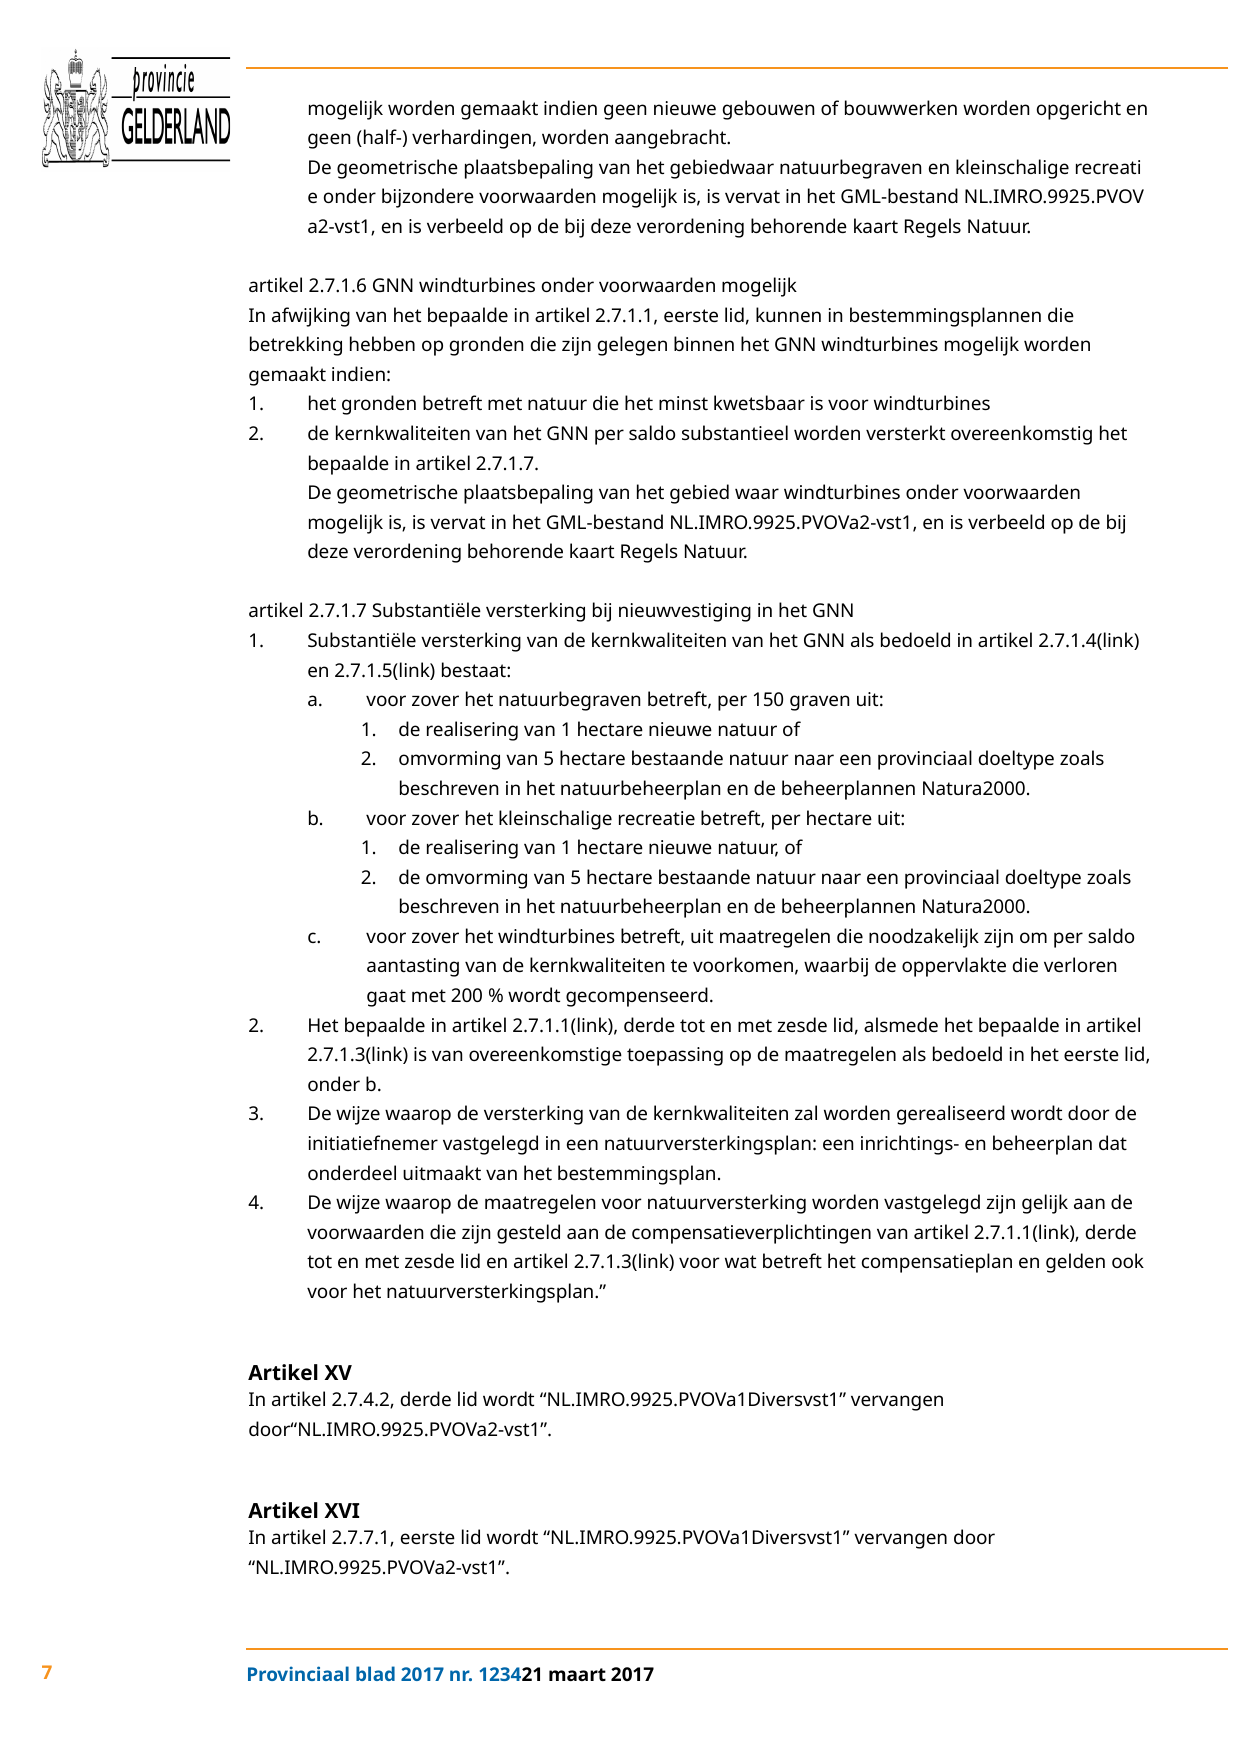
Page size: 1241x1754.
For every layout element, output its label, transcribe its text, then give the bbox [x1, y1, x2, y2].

list voor zover het natuurbegraven betreft, per 150 graven uit: [307, 686, 1152, 712]
list Substantiële versterking van de kernkwaliteiten van het GNN als bedoeld in artikel 2.7.1.4(link) en 2.7.1.5(link) bestaat: [248, 627, 1152, 683]
text Artikel XVI [248, 1496, 1152, 1524]
list de realisering van 1 hectare nieuwe natuur, of [361, 834, 1152, 860]
list de kernkwaliteiten van het GNN per saldo substantieel worden versterkt overeenkomstig het bepaalde in artikel 2.7.1.7. [248, 420, 1152, 476]
text In artikel 2.7.4.2, derde lid wordt “NL.IMRO.9925.PVOVa1Diversvst1” vervangen door“NL.IMRO.9925.PVOVa2-vst1”. [248, 1387, 1152, 1442]
list de omvorming van 5 hectare bestaande natuur naar een provinciaal doeltype zoals beschreven in het natuurbeheerplan en de beheerplannen Natura2000. [361, 864, 1152, 919]
list het gronden betreft met natuur die het minst kwetsbaar is voor windturbines [248, 391, 1152, 416]
text artikel 2.7.1.7 Substantiële versterking bij nieuwvestiging in het GNN [248, 598, 1152, 623]
list De wijze waarop de maatregelen voor natuurversterking worden vastgelegd zijn gelijk aan de voorwaarden die zijn gesteld aan de compensatieverplichtingen van artikel 2.7.1.1(link), derde tot en met zesde lid en artikel 2.7.1.3(link) voor wat betreft het compensatieplan en gelden ook voor het natuurversterkingsplan.” [248, 1189, 1152, 1304]
list De geometrische plaatsbepaling van het gebiedwaar natuurbegraven en kleinschalige recreatie onder bijzondere voorwaarden mogelijk is, is vervat in het GML-bestand NL.IMRO.9925.PVOVa2-vst1, en is verbeeld op de bij deze verordening behorende kaart Regels Natuur. [248, 154, 1152, 239]
list voor zover het windturbines betreft, uit maatregelen die noodzakelijk zijn om per saldo aantasting van de kernkwaliteiten te voorkomen, waarbij de oppervlakte die verloren gaat met 200 % wordt gecompenseerd. [307, 923, 1152, 1008]
text Artikel XV [248, 1358, 1152, 1387]
text In afwijking van het bepaalde in artikel 2.7.1.1, eerste lid, kunnen in bestemmingsplannen die betrekking hebben op gronden die zijn gelegen binnen het GNN windturbines mogelijk worden gemaakt indien: [248, 302, 1152, 387]
list de realisering van 1 hectare nieuwe natuur of [361, 716, 1152, 742]
list Het bepaalde in artikel 2.7.1.1(link), derde tot en met zesde lid, alsmede het bepaalde in artikel 2.7.1.3(link) is van overeenkomstige toepassing op de maatregelen als bedoeld in het eerste lid, onder b. [248, 1012, 1152, 1097]
list voor zover het kleinschalige recreatie betreft, per hectare uit: [307, 805, 1152, 831]
picture [41, 47, 231, 172]
list De wijze waarop de versterking van de kernkwaliteiten zal worden gerealiseerd wordt door de initiatiefnemer vastgelegd in een natuurversterkingsplan: een inrichtings- en beheerplan dat onderdeel uitmaakt van het bestemmingsplan. [248, 1101, 1152, 1186]
text In artikel 2.7.7.1, eerste lid wordt “NL.IMRO.9925.PVOVa1Diversvst1” vervangen door “NL.IMRO.9925.PVOVa2-vst1”. [248, 1524, 1152, 1580]
list mogelijk worden gemaakt indien geen nieuwe gebouwen of bouwwerken worden opgericht en geen (half-) verhardingen, worden aangebracht. [248, 95, 1152, 150]
list omvorming van 5 hectare bestaande natuur naar een provinciaal doeltype zoals beschreven in het natuurbeheerplan en de beheerplannen Natura2000. [361, 746, 1152, 801]
list De geometrische plaatsbepaling van het gebied waar windturbines onder voorwaarden mogelijk is, is vervat in het GML-bestand NL.IMRO.9925.PVOVa2-vst1, en is verbeeld op de bij deze verordening behorende kaart Regels Natuur. [248, 479, 1152, 564]
text artikel 2.7.1.6 GNN windturbines onder voorwaarden mogelijk [248, 272, 1152, 298]
